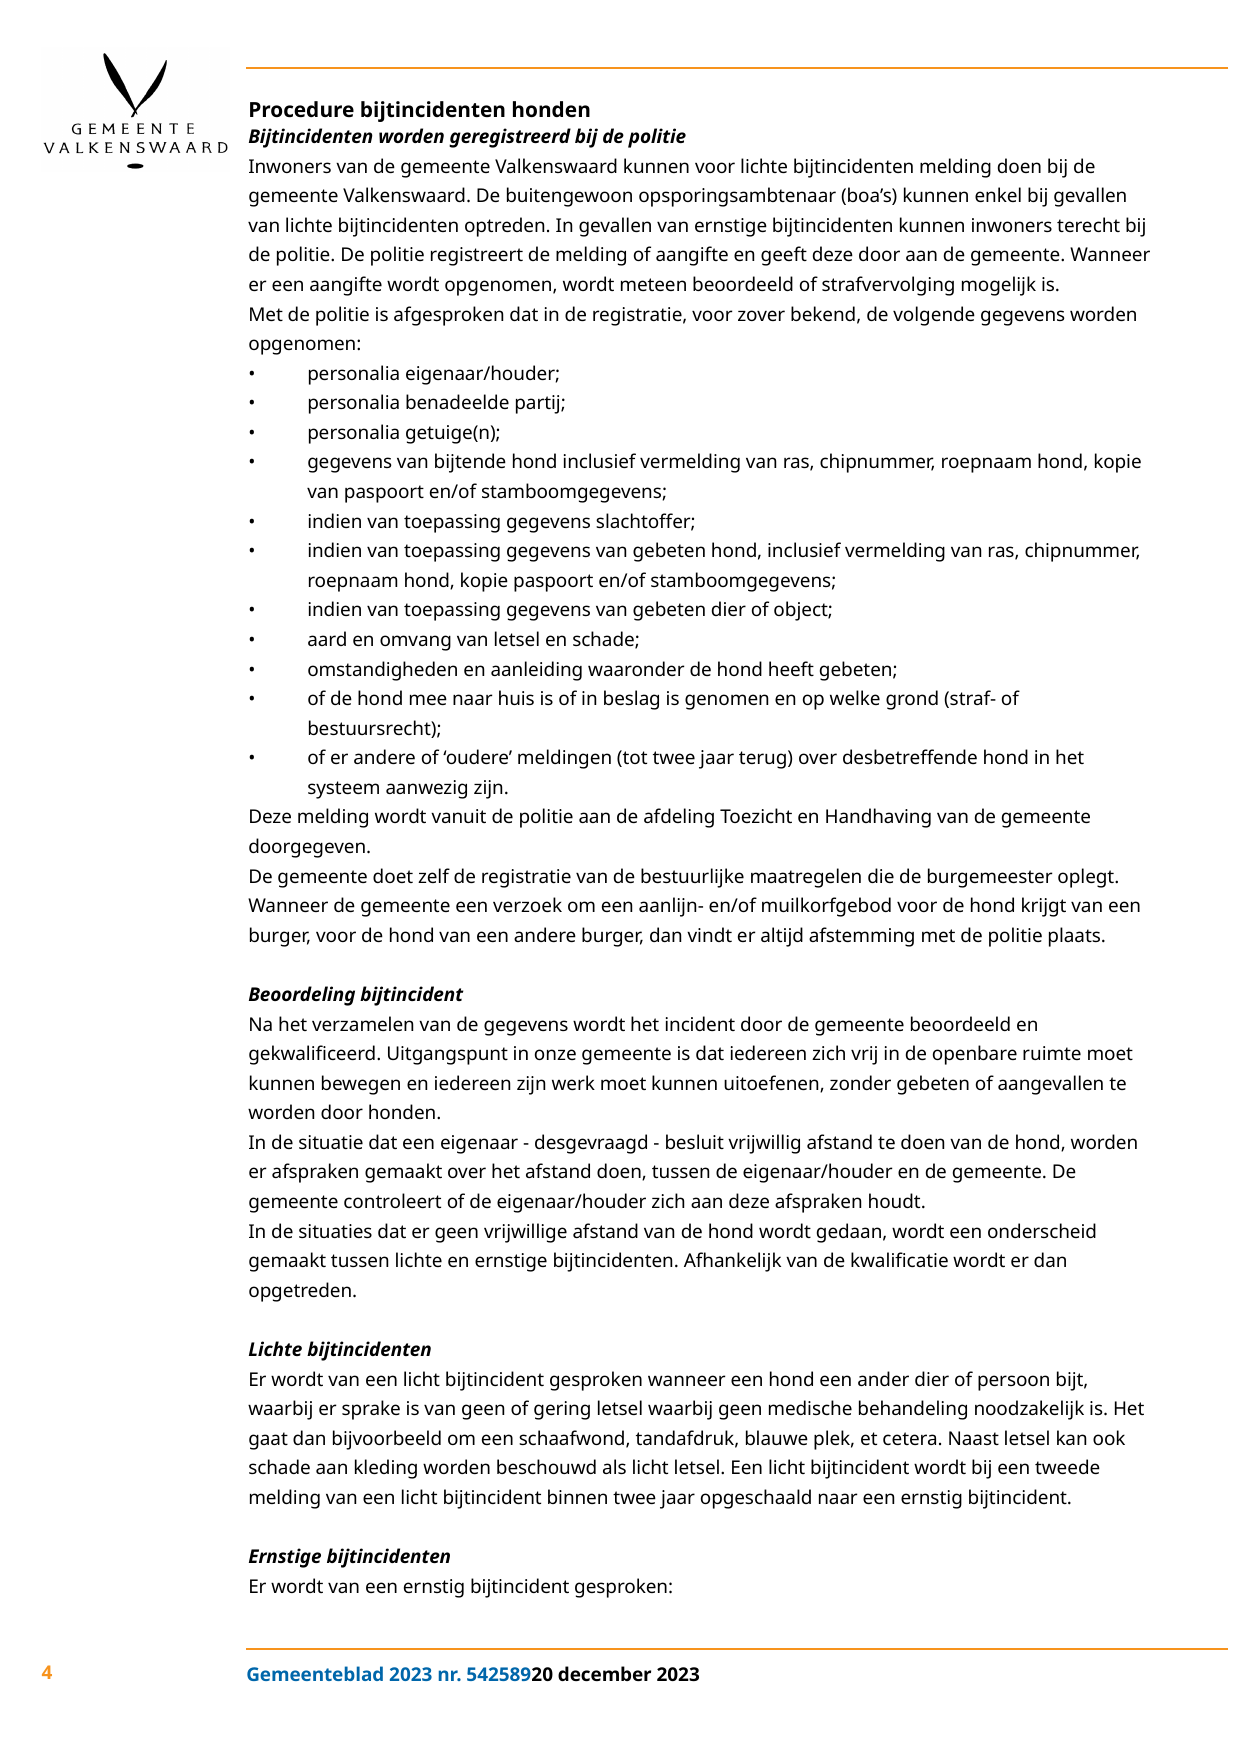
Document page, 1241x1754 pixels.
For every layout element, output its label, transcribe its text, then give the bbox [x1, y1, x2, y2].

list omstandigheden en aanleiding waaronder de hond heeft gebeten; [248, 656, 1152, 682]
text Er wordt van een licht bijtincident gesproken wanneer een hond een ander dier of persoon bijt, waarbij er sprake is van geen of gering letsel waarbij geen medische behandeling noodzakelijk is. Het gaat dan bijvoorbeeld om een schaafwond, tandafdruk, blauwe plek, et cetera. Naast letsel kan ook schade aan kleding worden beschouwd als licht letsel. Een licht bijtincident wordt bij een tweede melding van een licht bijtincident binnen twee jaar opgeschaald naar een ernstig bijtincident. [248, 1366, 1152, 1510]
text Inwoners van de gemeente Valkenswaard kunnen voor lichte bijtincidenten melding doen bij de gemeente Valkenswaard. De buitengewoon opsporingsambtenaar (boa’s) kunnen enkel bij gevallen van lichte bijtincidenten optreden. In gevallen van ernstige bijtincidenten kunnen inwoners terecht bij de politie. De politie registreert de melding of aangifte en geeft deze door aan de gemeente. Wanneer er een aangifte wordt opgenomen, wordt meteen beoordeeld of strafvervolging mogelijk is. [248, 153, 1152, 297]
list indien van toepassing gegevens van gebeten hond, inclusief vermelding van ras, chipnummer, roepnaam hond, kopie paspoort en/of stamboomgegevens; [248, 537, 1152, 593]
list gegevens van bijtende hond inclusief vermelding van ras, chipnummer, roepnaam hond, kopie van paspoort en/of stamboomgegevens; [248, 449, 1152, 504]
text Er wordt van een ernstig bijtincident gesproken: [248, 1573, 1152, 1599]
text Bijtincidenten worden geregistreerd bij de politie [248, 123, 1152, 149]
list aard en omvang van letsel en schade; [248, 626, 1152, 652]
picture [41, 47, 231, 172]
list personalia benadeelde partij; [248, 389, 1152, 415]
text Na het verzamelen van de gegevens wordt het incident door de gemeente beoordeeld en gekwalificeerd. Uitgangspunt in onze gemeente is dat iedereen zich vrij in de openbare ruimte moet kunnen bewegen en iedereen zijn werk moet kunnen uitoefenen, zonder gebeten of aangevallen te worden door honden. [248, 1011, 1152, 1125]
list of de hond mee naar huis is of in beslag is genomen en op welke grond (straf- of bestuursrecht); [248, 685, 1152, 741]
text De gemeente doet zelf de registratie van de bestuurlijke maatregelen die de burgemeester oplegt. Wanneer de gemeente een verzoek om een aanlijn- en/of muilkorfgebod voor de hond krijgt van een burger, voor de hond van een andere burger, dan vindt er altijd afstemming met de politie plaats. [248, 863, 1152, 948]
text In de situatie dat een eigenaar - desgevraagd - besluit vrijwillig afstand te doen van de hond, worden er afspraken gemaakt over het afstand doen, tussen de eigenaar/houder en de gemeente. De gemeente controleert of de eigenaar/houder zich aan deze afspraken houdt. [248, 1129, 1152, 1214]
text Deze melding wordt vanuit de politie aan de afdeling Toezicht en Handhaving van de gemeente doorgegeven. [248, 804, 1152, 859]
text Lichte bijtincidenten [248, 1336, 1152, 1362]
list personalia getuige(n); [248, 419, 1152, 445]
text Met de politie is afgesproken dat in de registratie, voor zover bekend, de volgende gegevens worden opgenomen: [248, 301, 1152, 356]
text Procedure bijtincidenten honden [248, 95, 1152, 123]
list personalia eigenaar/houder; [248, 360, 1152, 386]
text In de situaties dat er geen vrijwillige afstand van de hond wordt gedaan, wordt een onderscheid gemaakt tussen lichte en ernstige bijtincidenten. Afhankelijk van de kwalificatie wordt er dan opgetreden. [248, 1218, 1152, 1303]
text Ernstige bijtincidenten [248, 1543, 1152, 1569]
list of er andere of ‘oudere’ meldingen (tot twee jaar terug) over desbetreffende hond in het systeem aanwezig zijn. [248, 744, 1152, 800]
text Beoordeling bijtincident [248, 981, 1152, 1007]
list indien van toepassing gegevens van gebeten dier of object; [248, 597, 1152, 622]
list indien van toepassing gegevens slachtoffer; [248, 508, 1152, 534]
